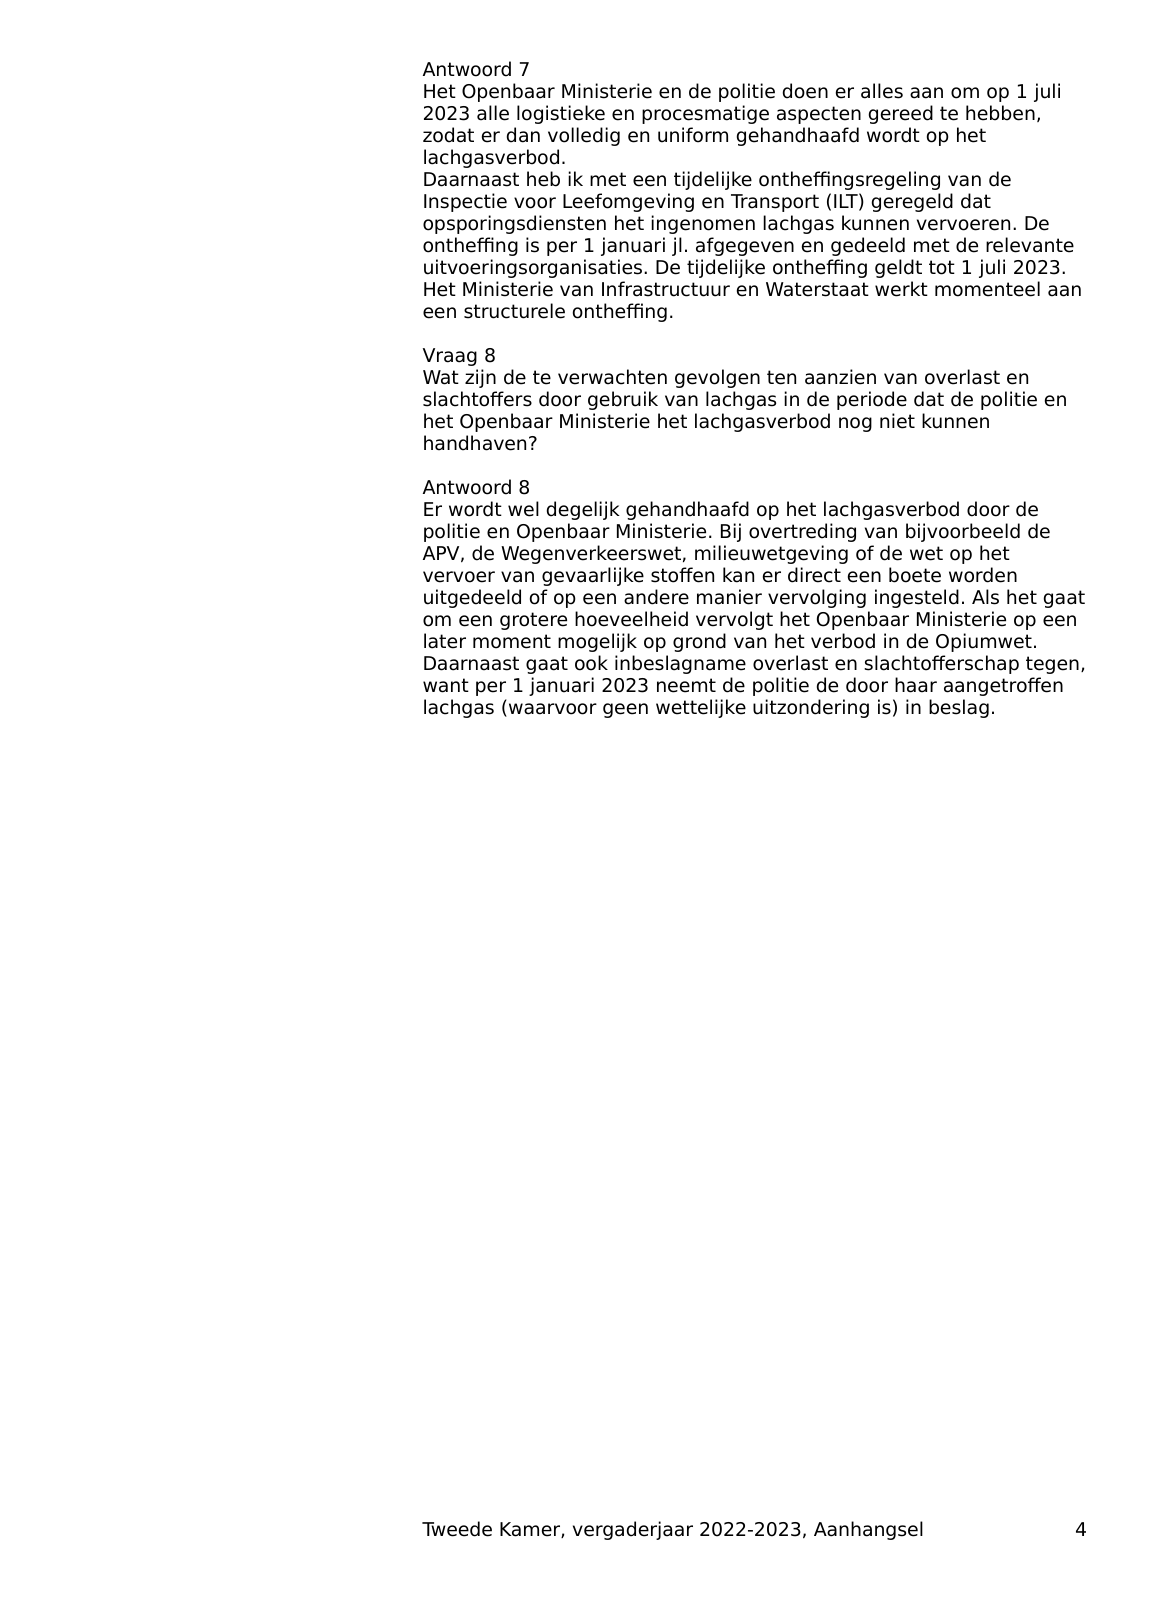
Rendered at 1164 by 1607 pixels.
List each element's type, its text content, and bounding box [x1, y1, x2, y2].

text Antwoord 7 [422, 59, 1087, 81]
text Vraag 8 [422, 345, 1087, 367]
text Het Openbaar Ministerie en de politie doen er alles aan om op 1 juli 2023 alle logistieke en procesmatige aspecten gereed te hebben, zodat er dan volledig en uniform gehandhaafd wordt op het lachgasverbod. [422, 81, 1087, 169]
text Daarnaast heb ik met een tijdelijke ontheffingsregeling van de Inspectie voor Leefomgeving en Transport (ILT) geregeld dat opsporingsdiensten het ingenomen lachgas kunnen vervoeren. De ontheffing is per 1 januari jl. afgegeven en gedeeld met de relevante uitvoeringsorganisaties. De tijdelijke ontheffing geldt tot 1 juli 2023. Het Ministerie van Infrastructuur en Waterstaat werkt momenteel aan een structurele ontheffing. [422, 169, 1087, 323]
text Er wordt wel degelijk gehandhaafd op het lachgasverbod door de politie en Openbaar Ministerie. Bij overtreding van bijvoorbeeld de APV, de Wegenverkeerswet, milieuwetgeving of de wet op het vervoer van gevaarlijke stoffen kan er direct een boete worden uitgedeeld of op een andere manier vervolging ingesteld. Als het gaat om een grotere hoeveelheid vervolgt het Openbaar Ministerie op een later moment mogelijk op grond van het verbod in de Opiumwet. Daarnaast gaat ook inbeslagname overlast en slachtofferschap tegen, want per 1 januari 2023 neemt de politie de door haar aangetroffen lachgas (waarvoor geen wettelijke uitzondering is) in beslag. [422, 499, 1087, 719]
text Antwoord 8 [422, 477, 1087, 499]
text Wat zijn de te verwachten gevolgen ten aanzien van overlast en slachtoffers door gebruik van lachgas in de periode dat de politie en het Openbaar Ministerie het lachgasverbod nog niet kunnen handhaven? [422, 367, 1087, 455]
